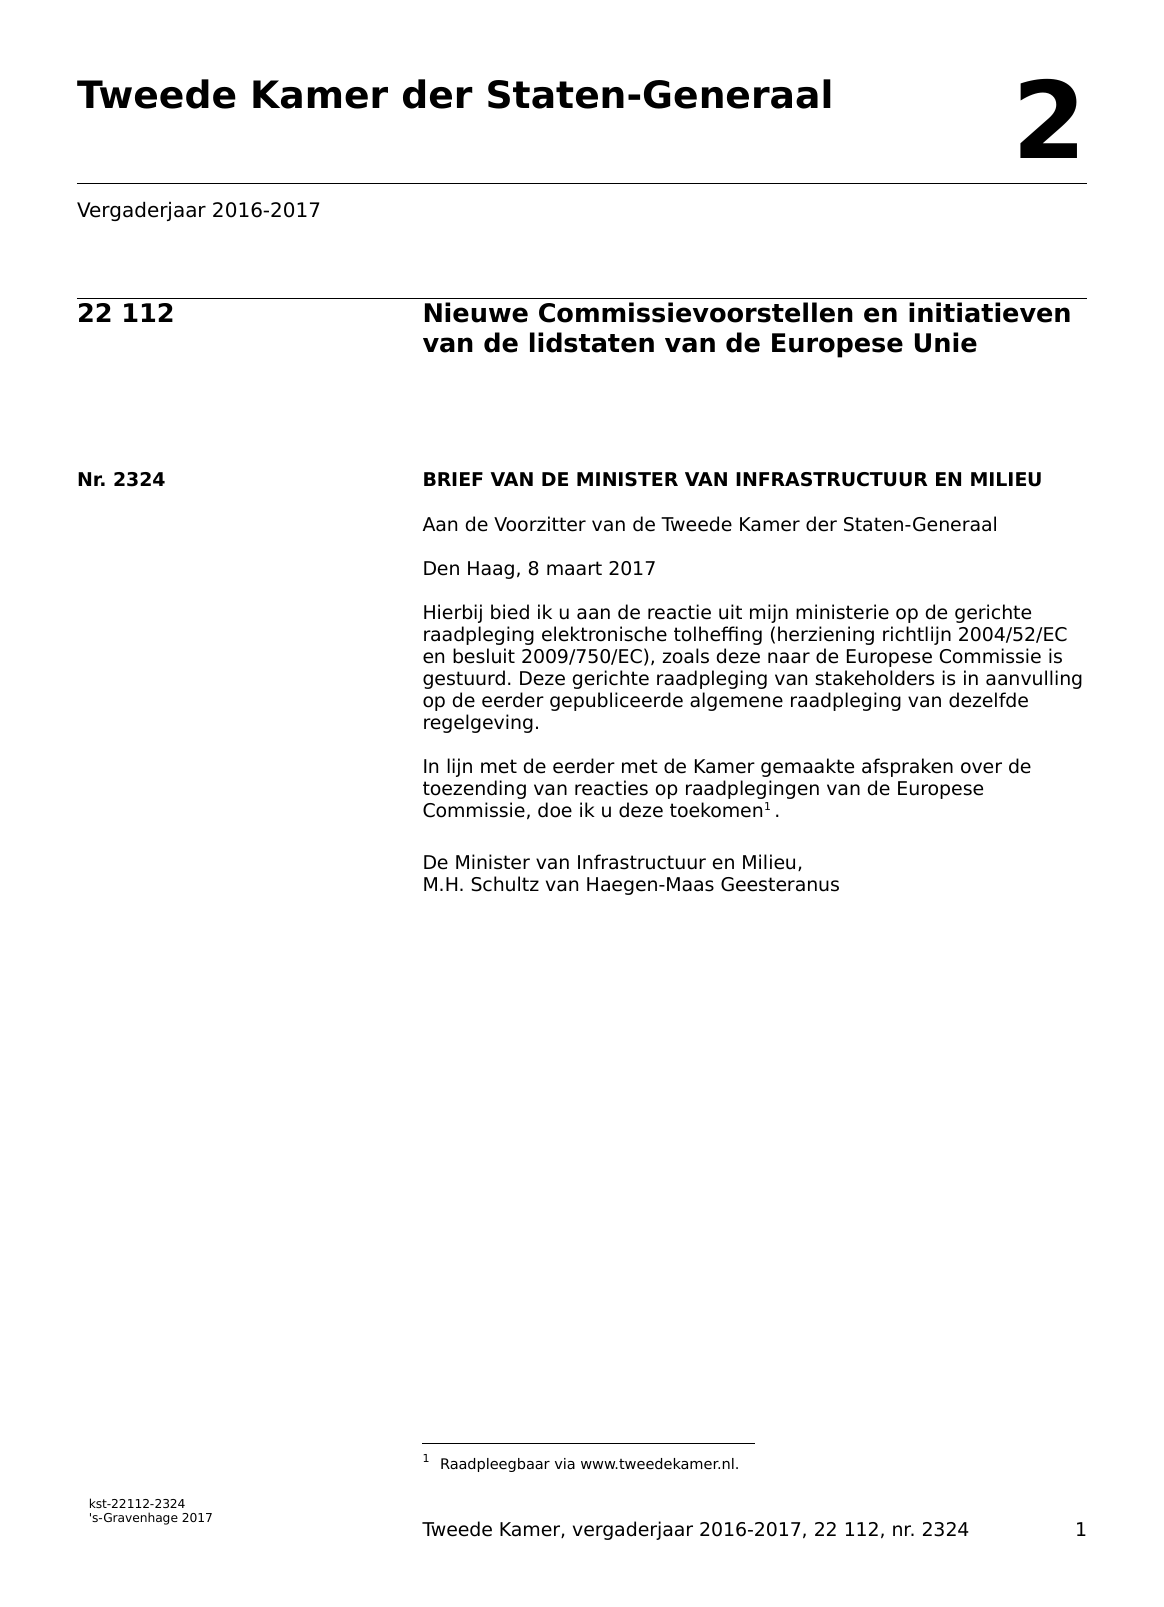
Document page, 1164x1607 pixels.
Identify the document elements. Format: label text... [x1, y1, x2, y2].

subtitle Nr. 2324 BRIEF VAN DE MINISTER VAN INFRASTRUCTUUR EN MILIEU [77, 469, 1087, 491]
table_cell Vergaderjaar 2016-2017 [77, 184, 1087, 298]
text De Minister van Infrastructuur en Milieu, M.H. Schultz van Haegen-Maas Geesteranus [422, 852, 1087, 896]
table_header 2 [886, 59, 1087, 183]
text kst-22112-2324 [88, 1497, 323, 1511]
text 's-Gravenhage 2017 [88, 1511, 323, 1525]
table_header Tweede Kamer der Staten-Generaal [77, 59, 886, 183]
text Raadpleegbaar via www.tweedekamer.nl. [422, 1452, 1087, 1474]
subtitle 22 112 Nieuwe Commissievoorstellen en initiatieven van de lidstaten van de Europese Unie [77, 299, 1087, 358]
text Aan de Voorzitter van de Tweede Kamer der Staten-Generaal [422, 513, 1087, 536]
text In lijn met de eerder met de Kamer gemaakte afspraken over de toezending van reacties op raadplegingen van de Europese Commissie, doe ik u deze toekomen. [422, 756, 1087, 822]
text Den Haag, 8 maart 2017 [422, 558, 1087, 580]
text Hierbij bied ik u aan de reactie uit mijn ministerie op de gerichte raadpleging elektronische tolheffing (herziening richtlijn 2004/52/EC en besluit 2009/750/EC), zoals deze naar de Europese Commissie is gestuurd. Deze gerichte raadpleging van stakeholders is in aanvulling op de eerder gepubliceerde algemene raadpleging van dezelfde regelgeving. [422, 602, 1087, 734]
